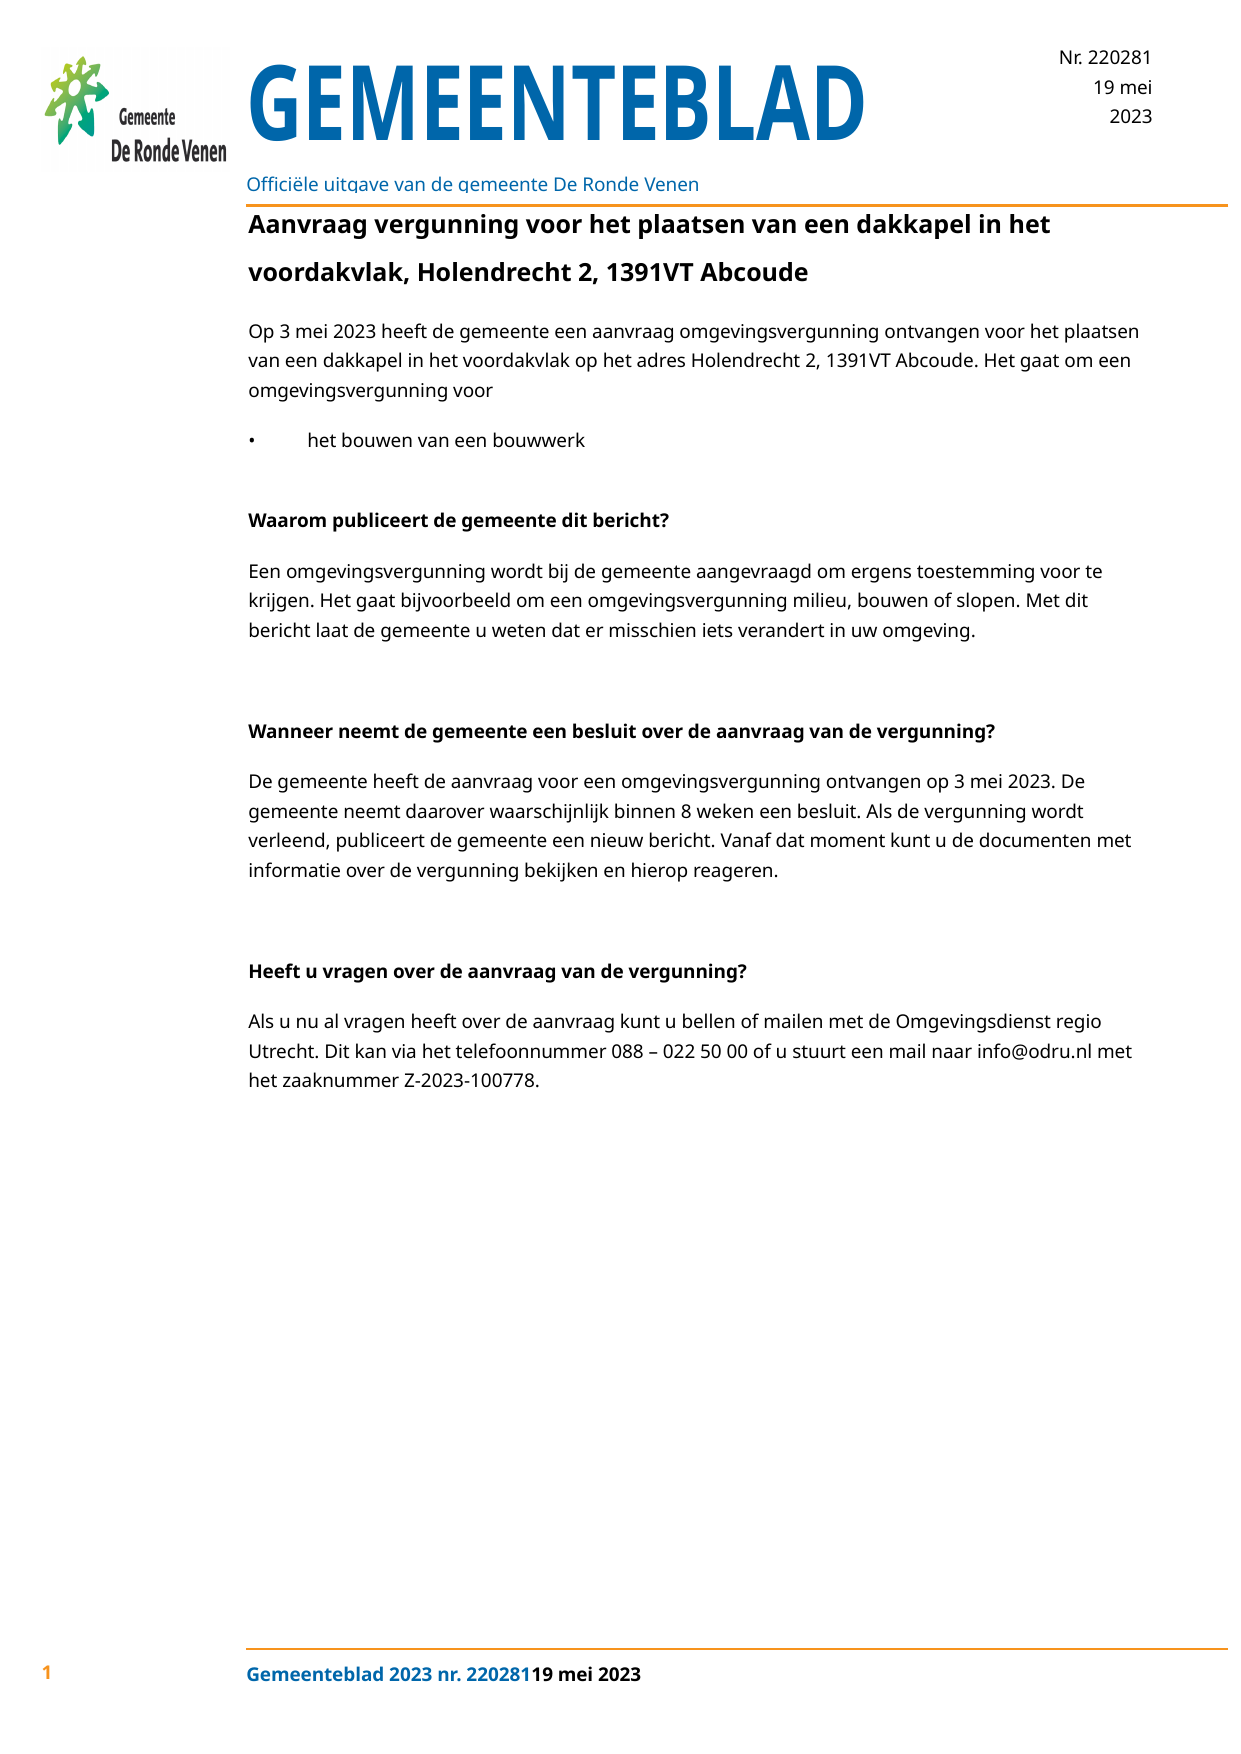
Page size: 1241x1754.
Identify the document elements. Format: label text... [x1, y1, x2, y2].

text Als u nu al vragen heeft over de aanvraag kunt u bellen of mailen met de Omgevingsdienst regio Utrecht. Dit kan via het telefoonnummer 088 – 022 50 00 of u stuurt een mail naar info@odru.nl met het zaaknummer Z-2023-100778. [248, 1008, 1152, 1093]
text Aanvraag vergunning voor het plaatsen van een dakkapel in het voordakvlak, Holendrecht 2, 1391VT Abcoude [248, 207, 1152, 288]
text Wanneer neemt de gemeente een besluit over de aanvraag van de vergunning? [248, 718, 1152, 744]
text Een omgevingsvergunning wordt bij de gemeente aangevraagd om ergens toestemming voor te krijgen. Het gaat bijvoorbeeld om een omgevingsvergunning milieu, bouwen of slopen. Met dit bericht laat de gemeente u weten dat er misschien iets verandert in uw omgeving. [248, 558, 1152, 643]
picture [41, 47, 231, 172]
text Heeft u vragen over de aanvraag van de vergunning? [248, 958, 1152, 984]
list het bouwen van een bouwwerk [248, 427, 1152, 453]
text De gemeente heeft de aanvraag voor een omgevingsvergunning ontvangen op 3 mei 2023. De gemeente neemt daarover waarschijnlijk binnen 8 weken een besluit. Als de vergunning wordt verleend, publiceert de gemeente een nieuw bericht. Vanaf dat moment kunt u de documenten met informatie over de vergunning bekijken en hierop reageren. [248, 768, 1152, 883]
text Waarom publiceert de gemeente dit bericht? [248, 507, 1152, 533]
text Op 3 mei 2023 heeft de gemeente een aanvraag omgevingsvergunning ontvangen voor het plaatsen van een dakkapel in het voordakvlak op het adres Holendrecht 2, 1391VT Abcoude. Het gaat om een omgevingsvergunning voor [248, 318, 1152, 403]
